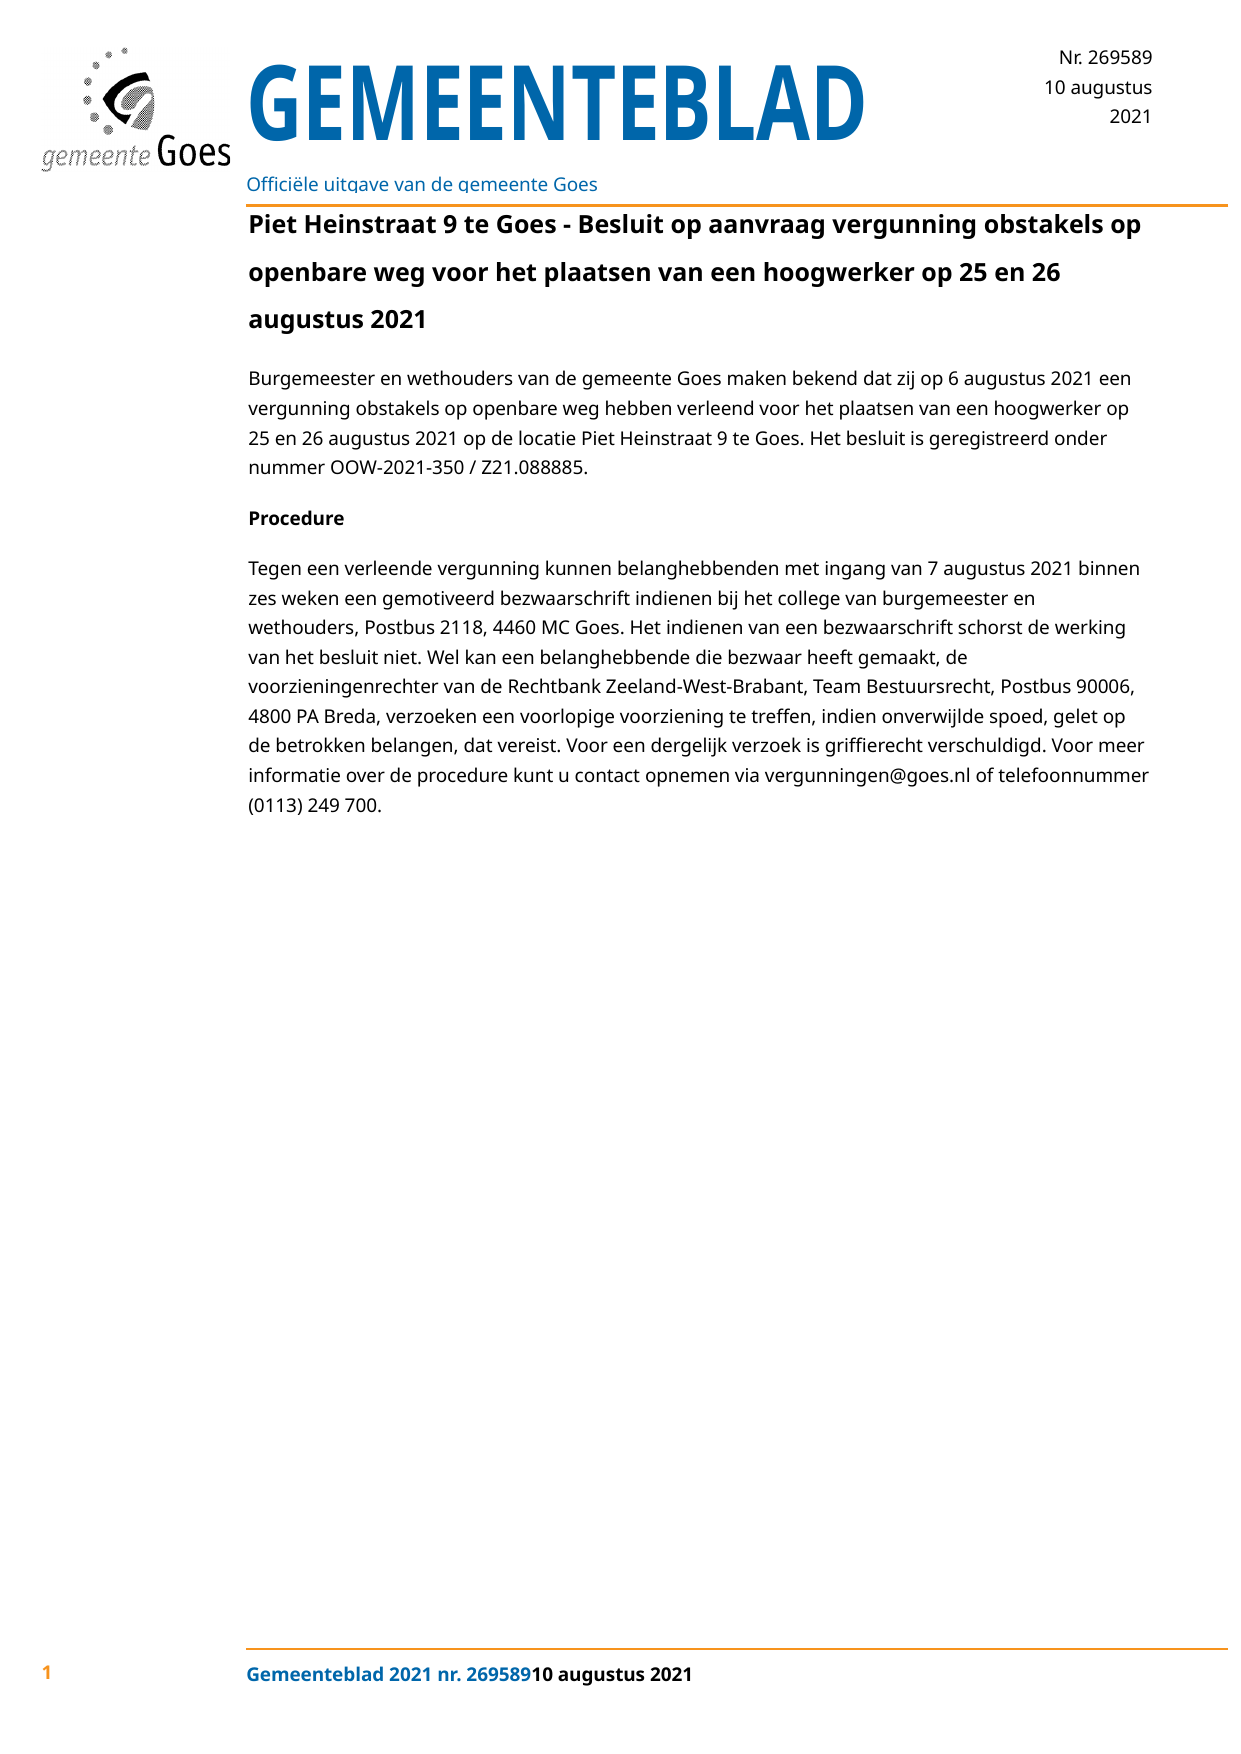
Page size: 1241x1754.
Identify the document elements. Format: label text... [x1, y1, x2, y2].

text Tegen een verleende vergunning kunnen belanghebbenden met ingang van 7 augustus 2021 binnen zes weken een gemotiveerd bezwaarschrift indienen bij het college van burgemeester en wethouders, Postbus 2118, 4460 MC Goes. Het indienen van een bezwaarschrift schorst de werking van het besluit niet. Wel kan een belanghebbende die bezwaar heeft gemaakt, de voorzieningenrechter van de Rechtbank Zeeland-West-Brabant, Team Bestuursrecht, Postbus 90006, 4800 PA Breda, verzoeken een voorlopige voorziening te treffen, indien onverwijlde spoed, gelet op de betrokken belangen, dat vereist. Voor een dergelijk verzoek is griffierecht verschuldigd. Voor meer informatie over de procedure kunt u contact opnemen via vergunningen@goes.nl of telefoonnummer (0113) 249 700. [248, 555, 1152, 817]
text Piet Heinstraat 9 te Goes - Besluit op aanvraag vergunning obstakels op openbare weg voor het plaatsen van een hoogwerker op 25 en 26 augustus 2021 [248, 207, 1152, 336]
text Burgemeester en wethouders van de gemeente Goes maken bekend dat zij op 6 augustus 2021 een vergunning obstakels op openbare weg hebben verleend voor het plaatsen van een hoogwerker op 25 en 26 augustus 2021 op de locatie Piet Heinstraat 9 te Goes. Het besluit is geregistreerd onder nummer OOW-2021-350 / Z21.088885. [248, 366, 1152, 480]
picture [41, 47, 231, 172]
text Procedure [248, 505, 1152, 530]
